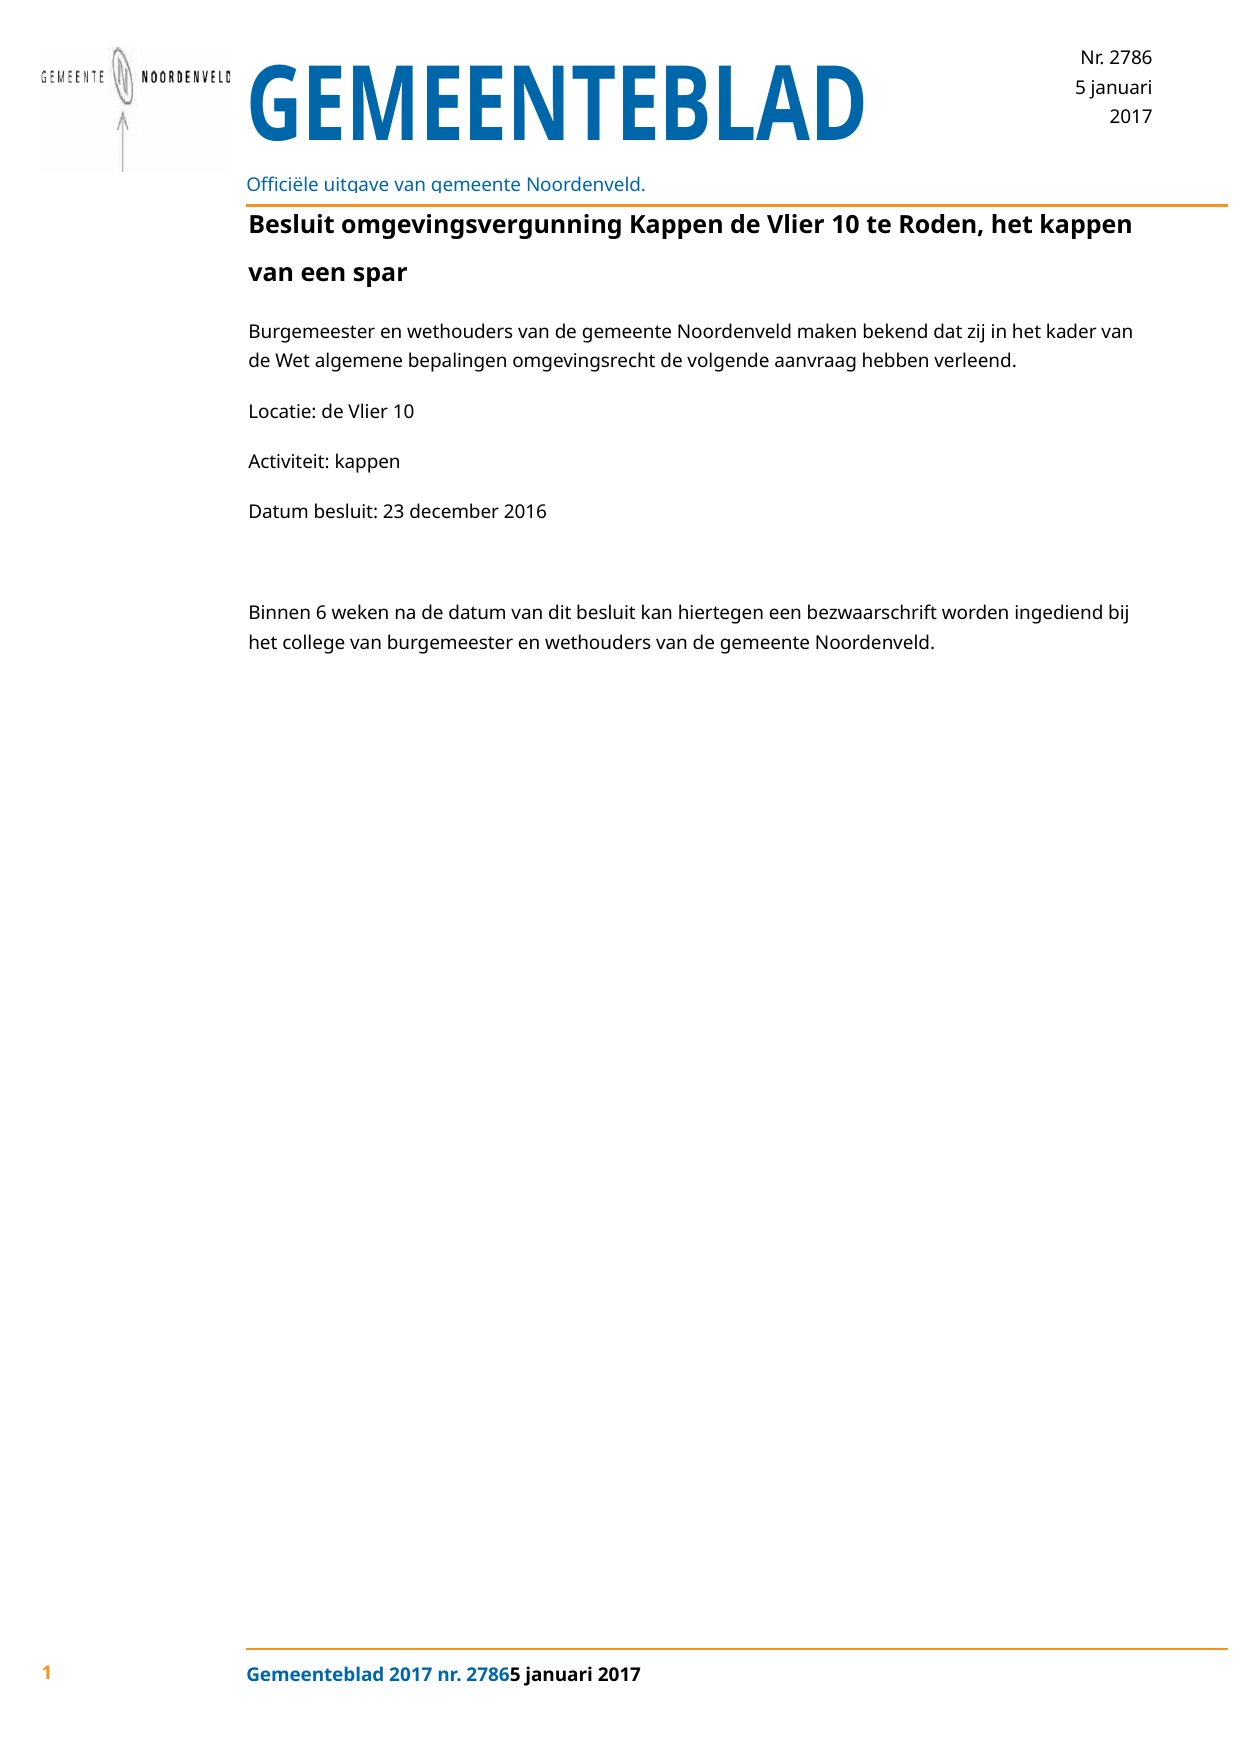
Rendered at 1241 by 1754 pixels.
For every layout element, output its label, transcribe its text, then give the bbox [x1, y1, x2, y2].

text Activiteit: kappen [248, 448, 1152, 474]
text Besluit omgevingsvergunning Kappen de Vlier 10 te Roden, het kappen van een spar [248, 207, 1152, 288]
text Datum besluit: 23 december 2016 [248, 499, 1152, 524]
text Locatie: de Vlier 10 [248, 398, 1152, 424]
text Burgemeester en wethouders van de gemeente Noordenveld maken bekend dat zij in het kader van de Wet algemene bepalingen omgevingsrecht de volgende aanvraag hebben verleend. [248, 318, 1152, 373]
text Binnen 6 weken na de datum van dit besluit kan hiertegen een bezwaarschrift worden ingediend bij het college van burgemeester en wethouders van de gemeente Noordenveld. [248, 599, 1152, 655]
picture [41, 47, 231, 172]
